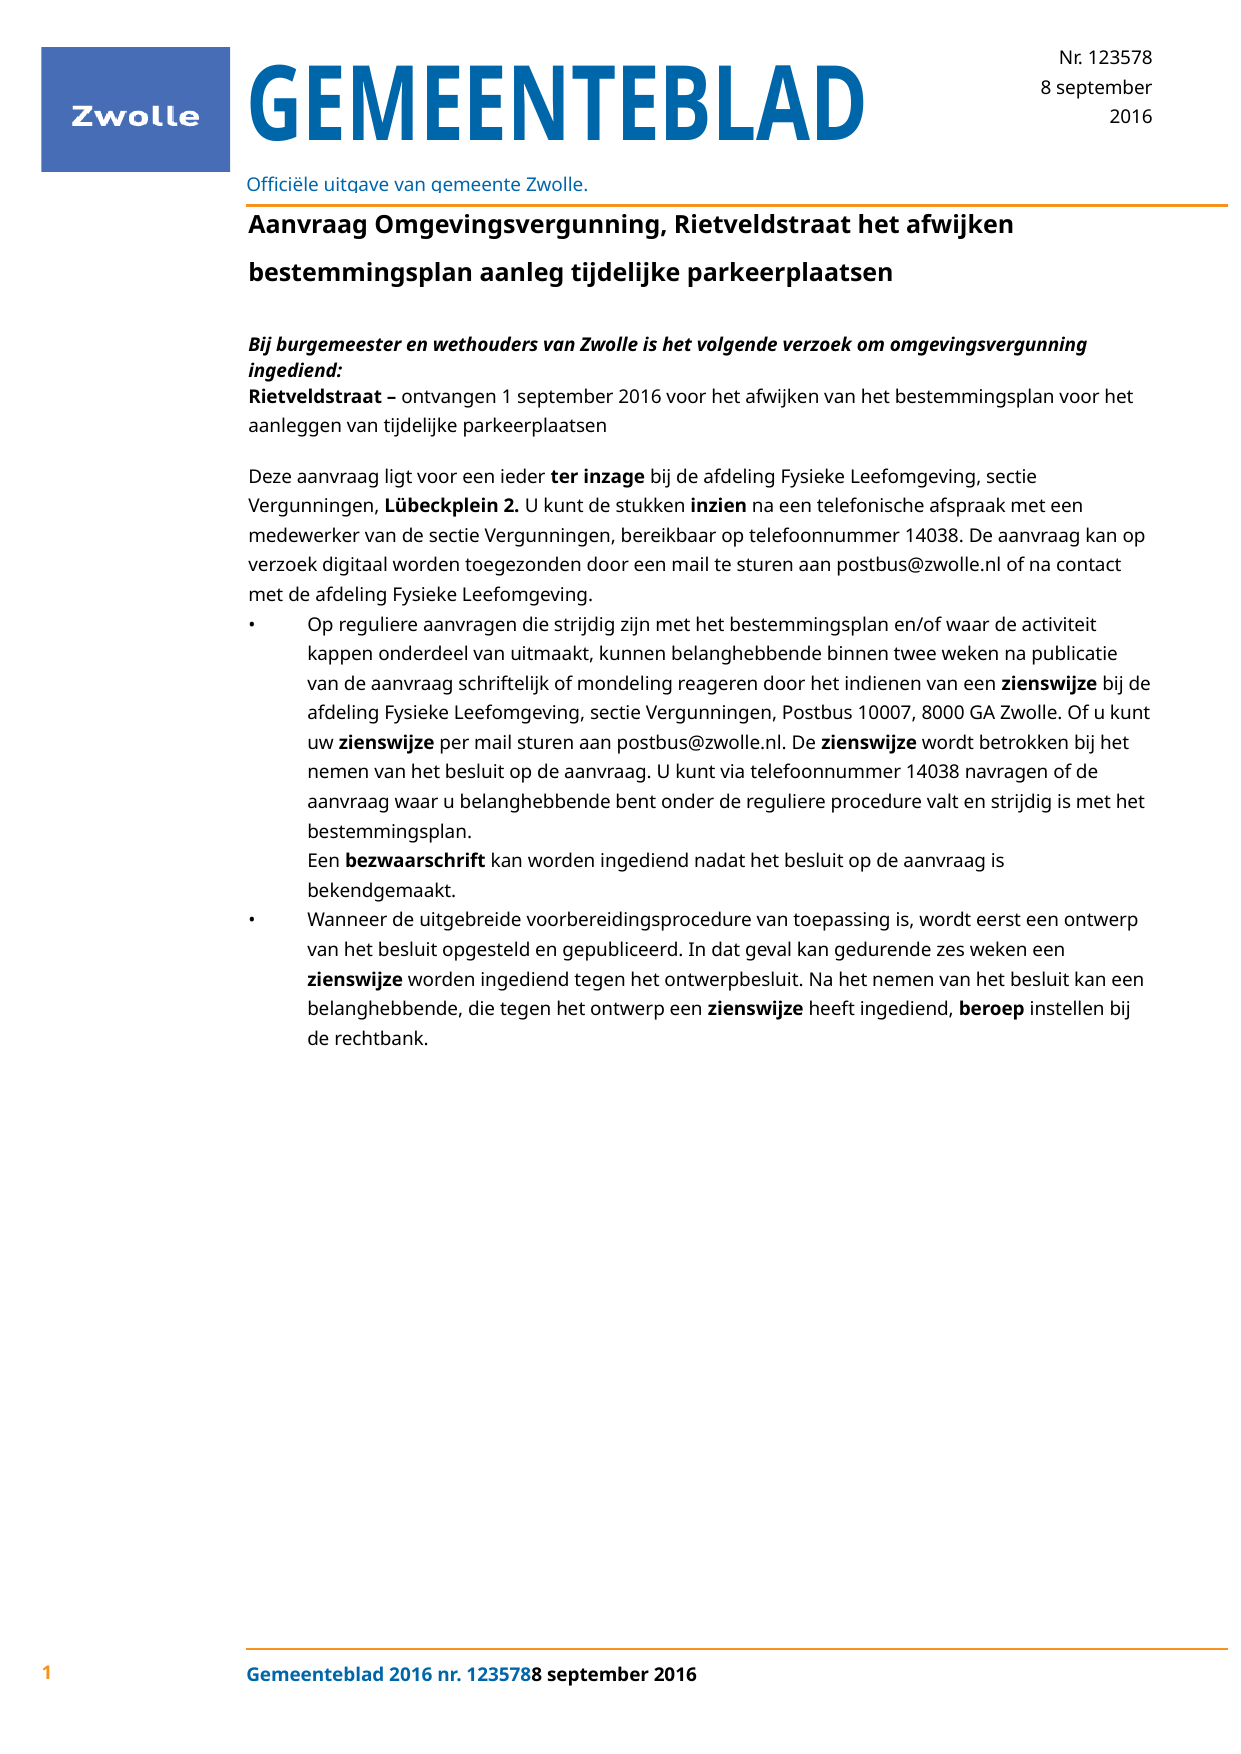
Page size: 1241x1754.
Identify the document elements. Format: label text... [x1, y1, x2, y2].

list Op reguliere aanvragen die strijdig zijn met het bestemmingsplan en/of waar de activiteit kappen onderdeel van uitmaakt, kunnen belanghebbende binnen twee weken na publicatie van de aanvraag schriftelijk of mondeling reageren door het indienen van een zienswijze bij de afdeling Fysieke Leefomgeving, sectie Vergunningen, Postbus 10007, 8000 GA Zwolle. Of u kunt uw zienswijze per mail sturen aan postbus@zwolle.nl. De zienswijze wordt betrokken bij het nemen van het besluit op de aanvraag. U kunt via telefoonnummer 14038 navragen of de aanvraag waar u belanghebbende bent onder de reguliere procedure valt en strijdig is met het bestemmingsplan. [248, 611, 1152, 844]
text Aanvraag Omgevingsvergunning, Rietveldstraat het afwijken bestemmingsplan aanleg tijdelijke parkeerplaatsen [248, 207, 1152, 288]
list Wanneer de uitgebreide voorbereidingsprocedure van toepassing is, wordt eerst een ontwerp van het besluit opgesteld en gepubliceerd. In dat geval kan gedurende zes weken een zienswijze worden ingediend tegen het ontwerpbesluit. Na het nemen van het besluit kan een belanghebbende, die tegen het ontwerp een zienswijze heeft ingediend, beroep instellen bij de rechtbank. [248, 907, 1152, 1051]
text Rietveldstraat – ontvangen 1 september 2016 voor het afwijken van het bestemmingsplan voor het aanleggen van tijdelijke parkeerplaatsen [248, 383, 1152, 438]
picture [41, 47, 231, 172]
text Bij burgemeester en wethouders van Zwolle is het volgende verzoek om omgevingsvergunning ingediend: [248, 331, 1152, 383]
list Een bezwaarschrift kan worden ingediend nadat het besluit op de aanvraag is bekendgemaakt. [248, 847, 1152, 903]
text Deze aanvraag ligt voor een ieder ter inzage bij de afdeling Fysieke Leefomgeving, sectie Vergunningen, Lübeckplein 2. U kunt de stukken inzien na een telefonische afspraak met een medewerker van de sectie Vergunningen, bereikbaar op telefoonnummer 14038. De aanvraag kan op verzoek digitaal worden toegezonden door een mail te sturen aan postbus@zwolle.nl of na contact met de afdeling Fysieke Leefomgeving. [248, 463, 1152, 607]
